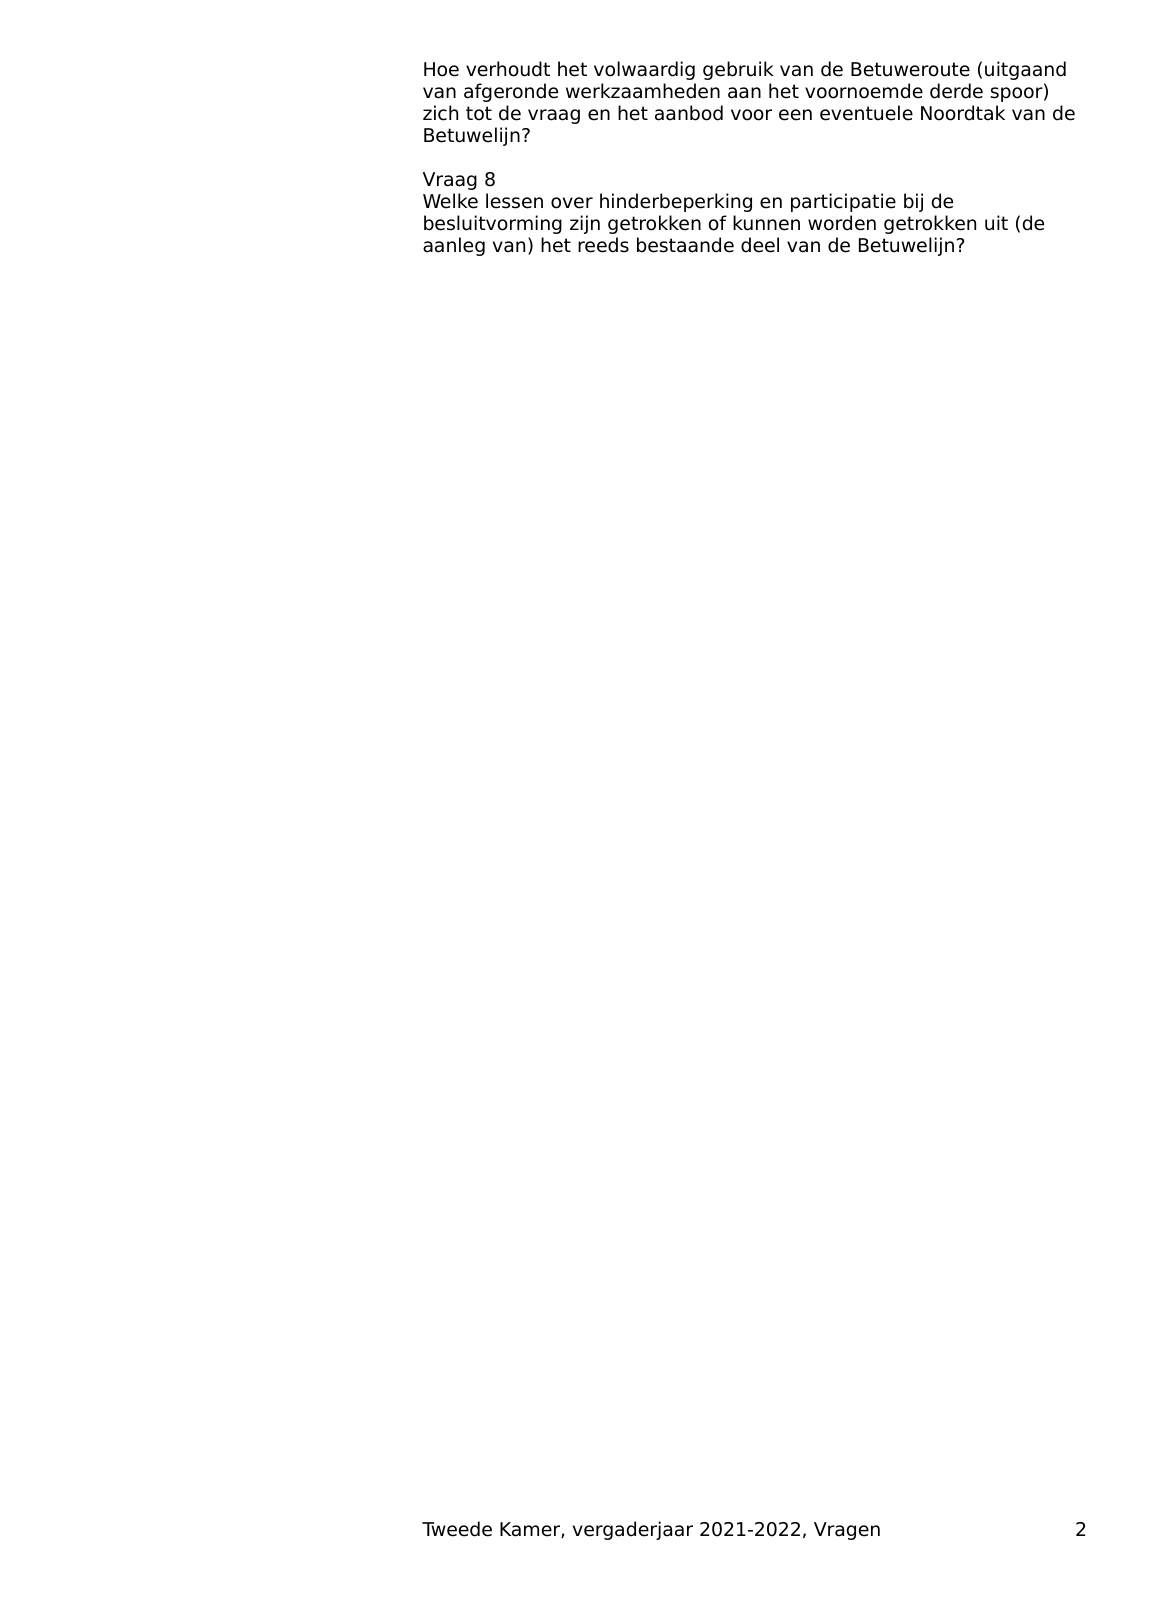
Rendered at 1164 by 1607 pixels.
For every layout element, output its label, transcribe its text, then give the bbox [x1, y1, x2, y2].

text Vraag 8 [422, 169, 1087, 191]
text Hoe verhoudt het volwaardig gebruik van de Betuweroute (uitgaand van afgeronde werkzaamheden aan het voornoemde derde spoor) zich tot de vraag en het aanbod voor een eventuele Noordtak van de Betuwelijn? [422, 59, 1087, 147]
text Welke lessen over hinderbeperking en participatie bij de besluitvorming zijn getrokken of kunnen worden getrokken uit (de aanleg van) het reeds bestaande deel van de Betuwelijn? [422, 191, 1087, 257]
